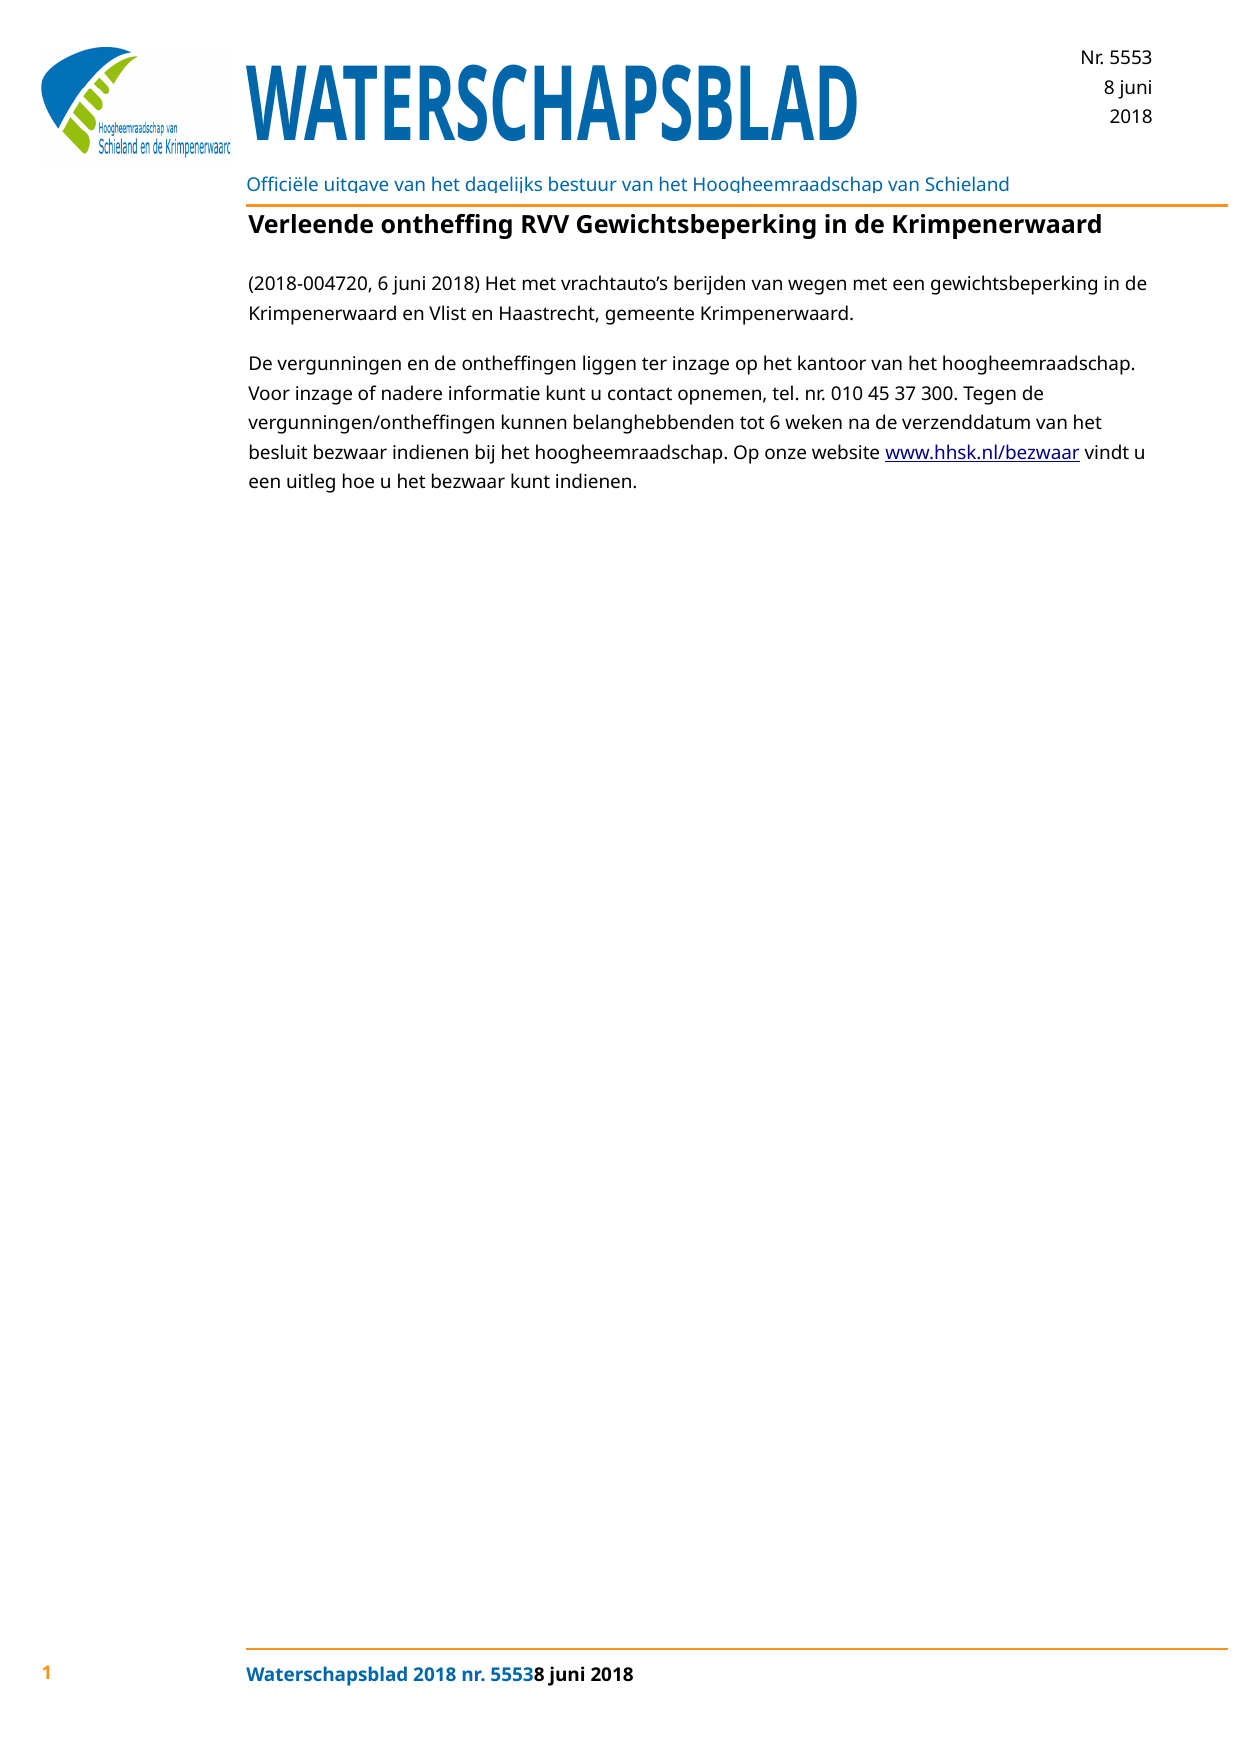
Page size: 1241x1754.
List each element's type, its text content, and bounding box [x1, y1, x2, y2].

text De vergunningen en de ontheffingen liggen ter inzage op het kantoor van het hoogheemraadschap. Voor inzage of nadere informatie kunt u contact opnemen, tel. nr. 010 45 37 300. Tegen de vergunningen/ontheffingen kunnen belanghebbenden tot 6 weken na de verzenddatum van het besluit bezwaar indienen bij het hoogheemraadschap. Op onze website www.hhsk.nl/bezwaar vindt u een uitleg hoe u het bezwaar kunt indienen. [248, 350, 1152, 494]
text (2018-004720, 6 juni 2018) Het met vrachtauto’s berijden van wegen met een gewichtsbeperking in de Krimpenerwaard en Vlist en Haastrecht, gemeente Krimpenerwaard. [248, 270, 1152, 326]
text Verleende ontheffing RVV Gewichtsbeperking in de Krimpenerwaard [248, 207, 1152, 241]
picture [41, 47, 231, 172]
